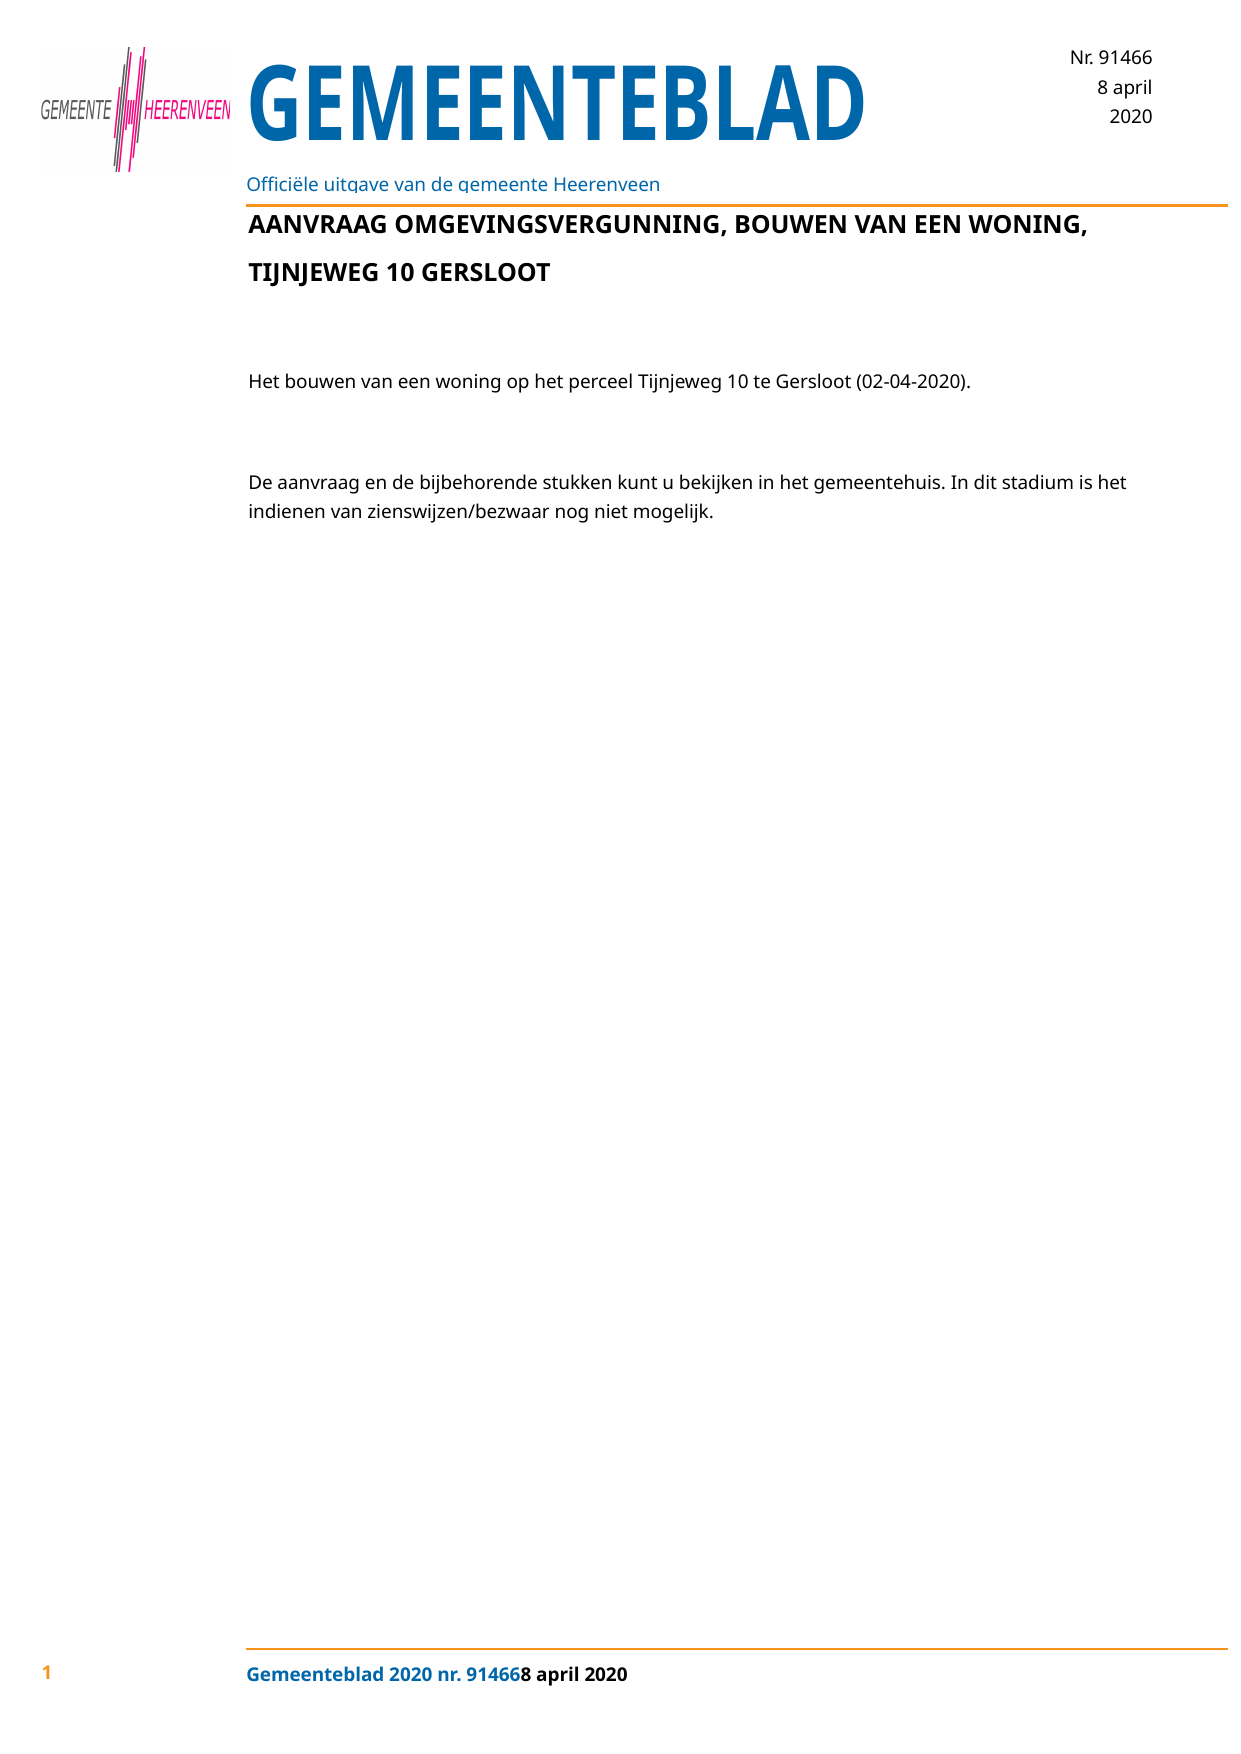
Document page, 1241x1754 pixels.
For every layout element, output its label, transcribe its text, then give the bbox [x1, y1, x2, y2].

text AANVRAAG OMGEVINGSVERGUNNING, BOUWEN VAN EEN WONING, TIJNJEWEG 10 GERSLOOT [248, 207, 1152, 288]
text Het bouwen van een woning op het perceel Tijnjeweg 10 te Gersloot (02-04-2020). [248, 368, 1152, 394]
text De aanvraag en de bijbehorende stukken kunt u bekijken in het gemeentehuis. In dit stadium is het indienen van zienswijzen/bezwaar nog niet mogelijk. [248, 469, 1152, 524]
picture [41, 47, 231, 172]
